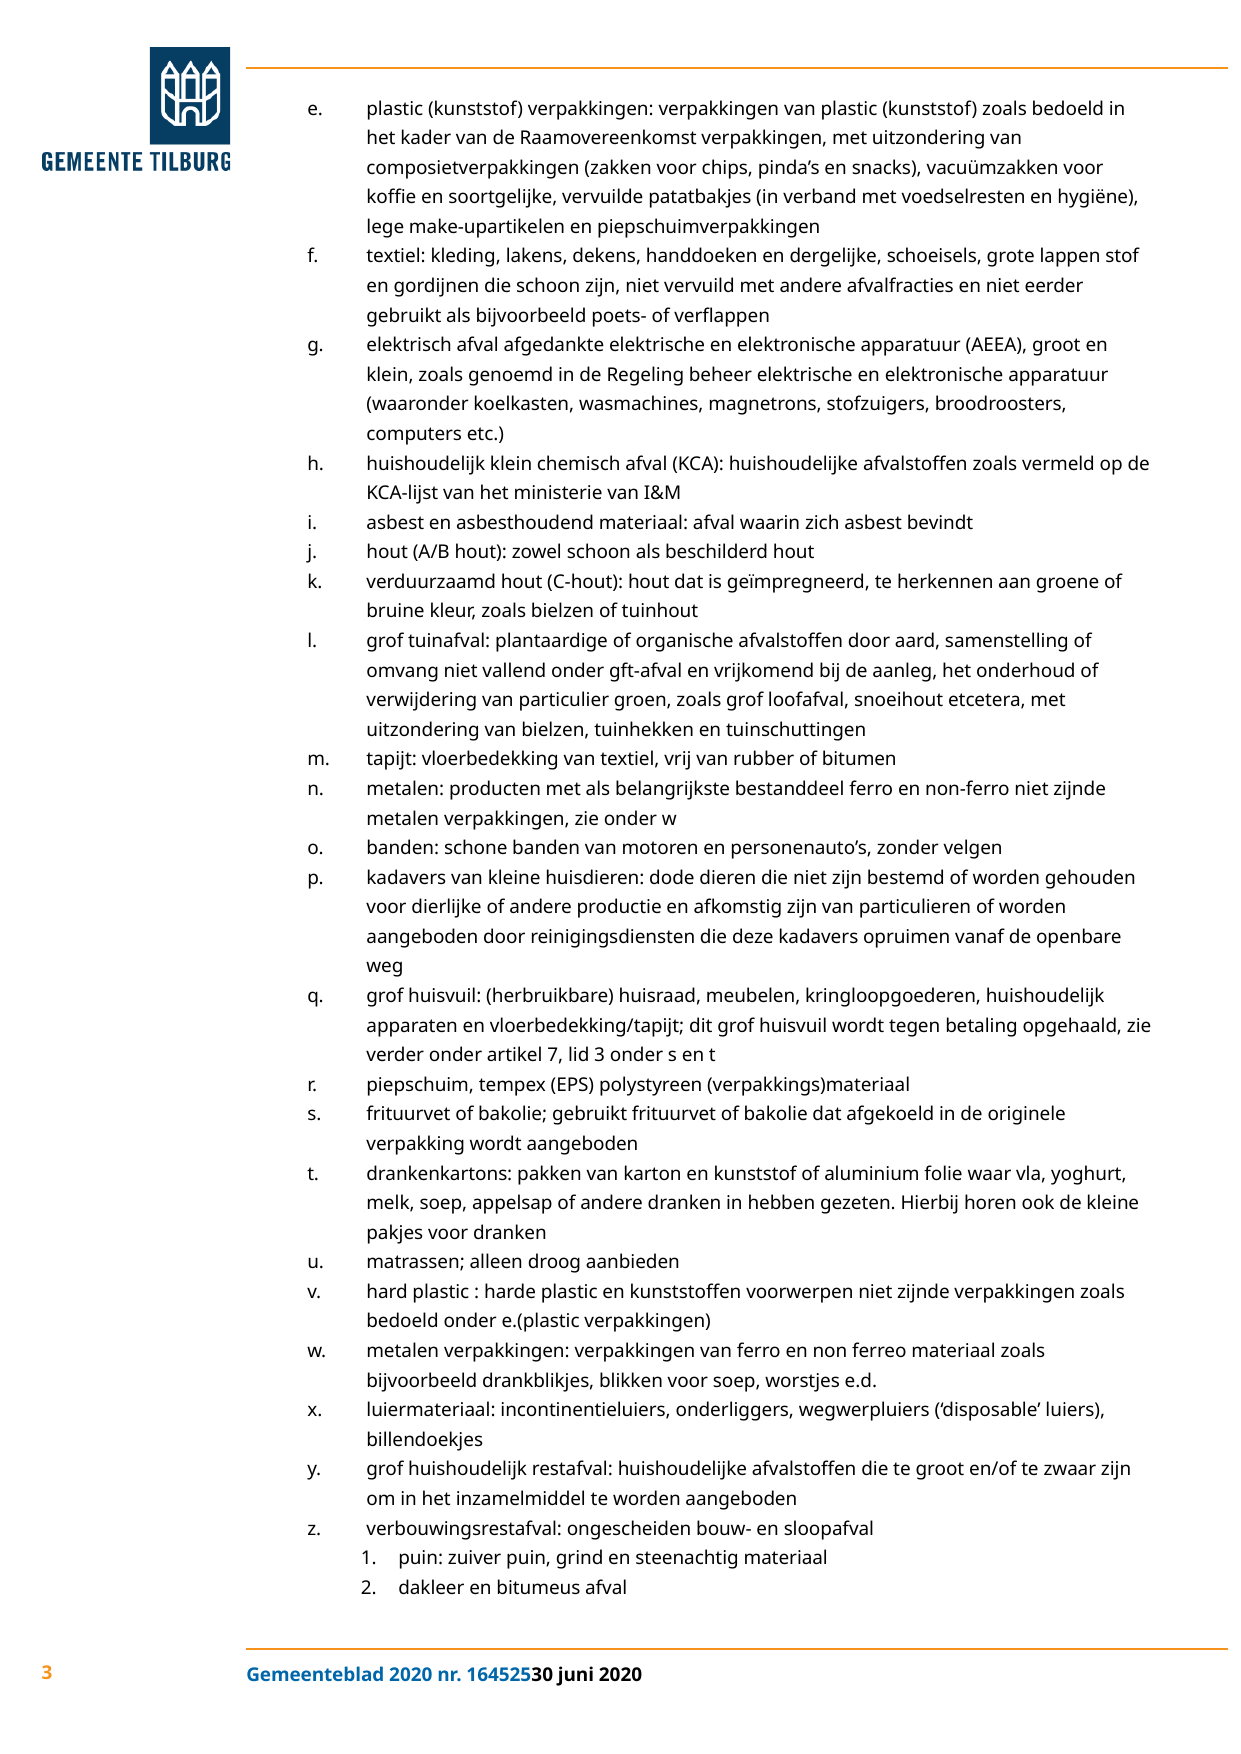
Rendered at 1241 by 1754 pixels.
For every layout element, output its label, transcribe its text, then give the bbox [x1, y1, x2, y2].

list luiermateriaal: incontinentieluiers, onderliggers, wegwerpluiers (‘disposable’ luiers), billendoekjes [307, 1396, 1152, 1452]
list piepschuim, tempex (EPS) polystyreen (verpakkings)materiaal [307, 1071, 1152, 1097]
list asbest en asbesthoudend materiaal: afval waarin zich asbest bevindt [307, 509, 1152, 535]
list kadavers van kleine huisdieren: dode dieren die niet zijn bestemd of worden gehouden voor dierlijke of andere productie en afkomstig zijn van particulieren of worden aangeboden door reinigingsdiensten die deze kadavers opruimen vanaf de openbare weg [307, 864, 1152, 978]
list grof huisvuil: (herbruikbare) huisraad, meubelen, kringloopgoederen, huishoudelijk apparaten en vloerbedekking/tapijt; dit grof huisvuil wordt tegen betaling opgehaald, zie verder onder artikel 7, lid 3 onder s en t [307, 982, 1152, 1067]
list puin: zuiver puin, grind en steenachtig materiaal [361, 1544, 1152, 1570]
list textiel: kleding, lakens, dekens, handdoeken en dergelijke, schoeisels, grote lappen stof en gordijnen die schoon zijn, niet vervuild met andere afvalfracties en niet eerder gebruikt als bijvoorbeeld poets- of verflappen [307, 243, 1152, 328]
list metalen: producten met als belangrijkste bestanddeel ferro en non-ferro niet zijnde metalen verpakkingen, zie onder w [307, 775, 1152, 831]
list banden: schone banden van motoren en personenauto’s, zonder velgen [307, 834, 1152, 860]
list metalen verpakkingen: verpakkingen van ferro en non ferreo materiaal zoals bijvoorbeeld drankblikjes, blikken voor soep, worstjes e.d. [307, 1337, 1152, 1393]
list verduurzaamd hout (C-hout): hout dat is geïmpregneerd, te herkennen aan groene of bruine kleur, zoals bielzen of tuinhout [307, 568, 1152, 623]
list matrassen; alleen droog aanbieden [307, 1248, 1152, 1274]
list drankenkartons: pakken van karton en kunststof of aluminium folie waar vla, yoghurt, melk, soep, appelsap of andere dranken in hebben gezeten. Hierbij horen ook de kleine pakjes voor dranken [307, 1160, 1152, 1245]
list verbouwingsrestafval: ongescheiden bouw- en sloopafval [307, 1515, 1152, 1541]
list dakleer en bitumeus afval [361, 1574, 1152, 1600]
list elektrisch afval afgedankte elektrische en elektronische apparatuur (AEEA), groot en klein, zoals genoemd in de Regeling beheer elektrische en elektronische apparatuur (waaronder koelkasten, wasmachines, magnetrons, stofzuigers, broodroosters, computers etc.) [307, 331, 1152, 446]
list grof huishoudelijk restafval: huishoudelijke afvalstoffen die te groot en/of te zwaar zijn om in het inzamelmiddel te worden aangeboden [307, 1456, 1152, 1511]
list hout (A/B hout): zowel schoon als beschilderd hout [307, 538, 1152, 564]
list hard plastic : harde plastic en kunststoffen voorwerpen niet zijnde verpakkingen zoals bedoeld onder e.(plastic verpakkingen) [307, 1278, 1152, 1333]
list tapijt: vloerbedekking van textiel, vrij van rubber of bitumen [307, 746, 1152, 771]
picture [41, 47, 231, 172]
list huishoudelijk klein chemisch afval (KCA): huishoudelijke afvalstoffen zoals vermeld op de KCA-lijst van het ministerie van I&M [307, 450, 1152, 505]
list grof tuinafval: plantaardige of organische afvalstoffen door aard, samenstelling of omvang niet vallend onder gft-afval en vrijkomend bij de aanleg, het onderhoud of verwijdering van particulier groen, zoals grof loofafval, snoeihout etcetera, met uitzondering van bielzen, tuinhekken en tuinschuttingen [307, 627, 1152, 742]
list plastic (kunststof) verpakkingen: verpakkingen van plastic (kunststof) zoals bedoeld in het kader van de Raamovereenkomst verpakkingen, met uitzondering van composietverpakkingen (zakken voor chips, pinda’s en snacks), vacuümzakken voor koffie en soortgelijke, vervuilde patatbakjes (in verband met voedselresten en hygiëne), lege make-upartikelen en piepschuimverpakkingen [307, 95, 1152, 239]
list frituurvet of bakolie; gebruikt frituurvet of bakolie dat afgekoeld in de originele verpakking wordt aangeboden [307, 1101, 1152, 1156]
